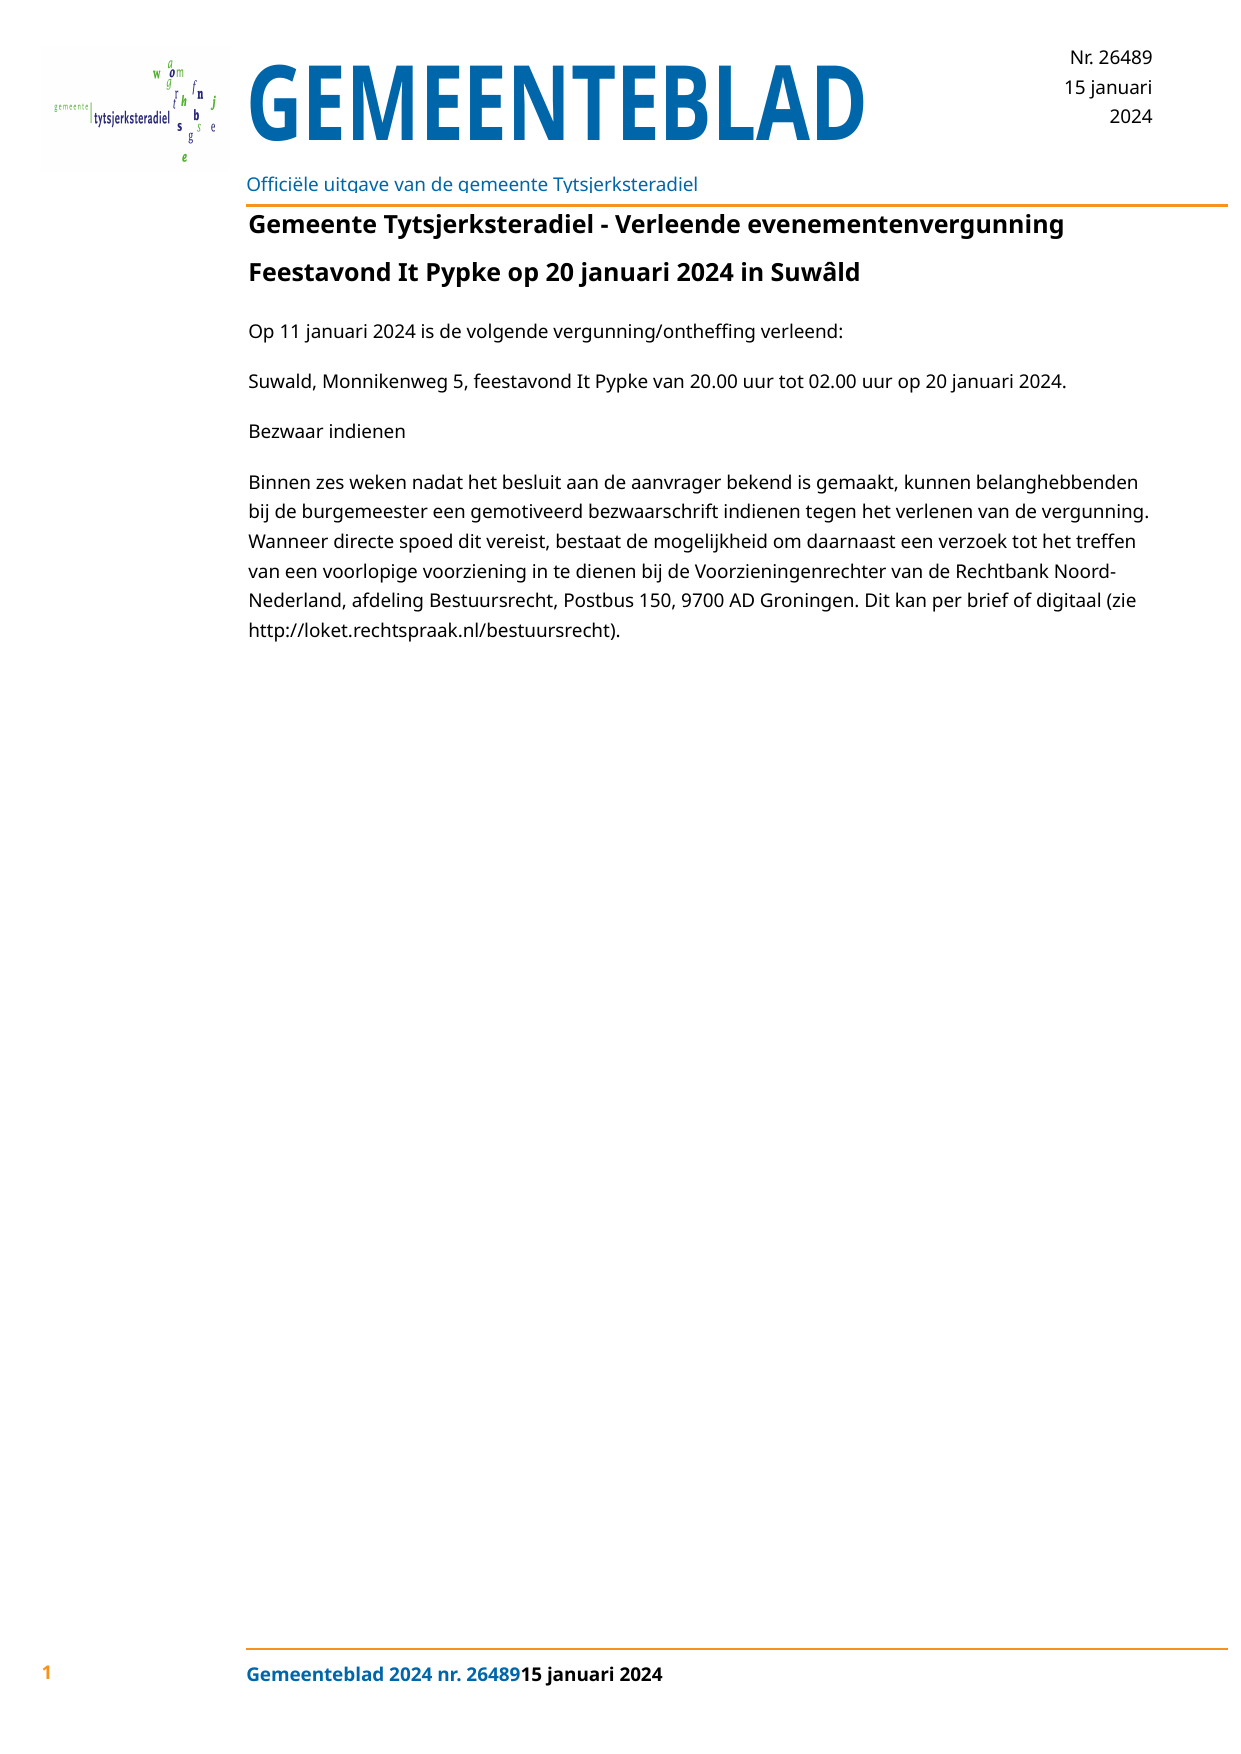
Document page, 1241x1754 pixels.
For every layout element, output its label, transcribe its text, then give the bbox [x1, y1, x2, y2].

text Op 11 januari 2024 is de volgende vergunning/ontheffing verleend: [248, 318, 1152, 344]
text Bezwaar indienen [248, 419, 1152, 444]
text Suwald, Monnikenweg 5, feestavond It Pypke van 20.00 uur tot 02.00 uur op 20 januari 2024. [248, 368, 1152, 394]
picture [41, 47, 231, 172]
text Binnen zes weken nadat het besluit aan de aanvrager bekend is gemaakt, kunnen belanghebbenden bij de burgemeester een gemotiveerd bezwaarschrift indienen tegen het verlenen van de vergunning. Wanneer directe spoed dit vereist, bestaat de mogelijkheid om daarnaast een verzoek tot het treffen van een voorlopige voorziening in te dienen bij de Voorzieningenrechter van de Rechtbank Noord-Nederland, afdeling Bestuursrecht, Postbus 150, 9700 AD Groningen. Dit kan per brief of digitaal (zie http://loket.rechtspraak.nl/bestuursrecht). [248, 469, 1152, 643]
text Gemeente Tytsjerksteradiel - Verleende evenementenvergunning Feestavond It Pypke op 20 januari 2024 in Suwâld [248, 207, 1152, 288]
